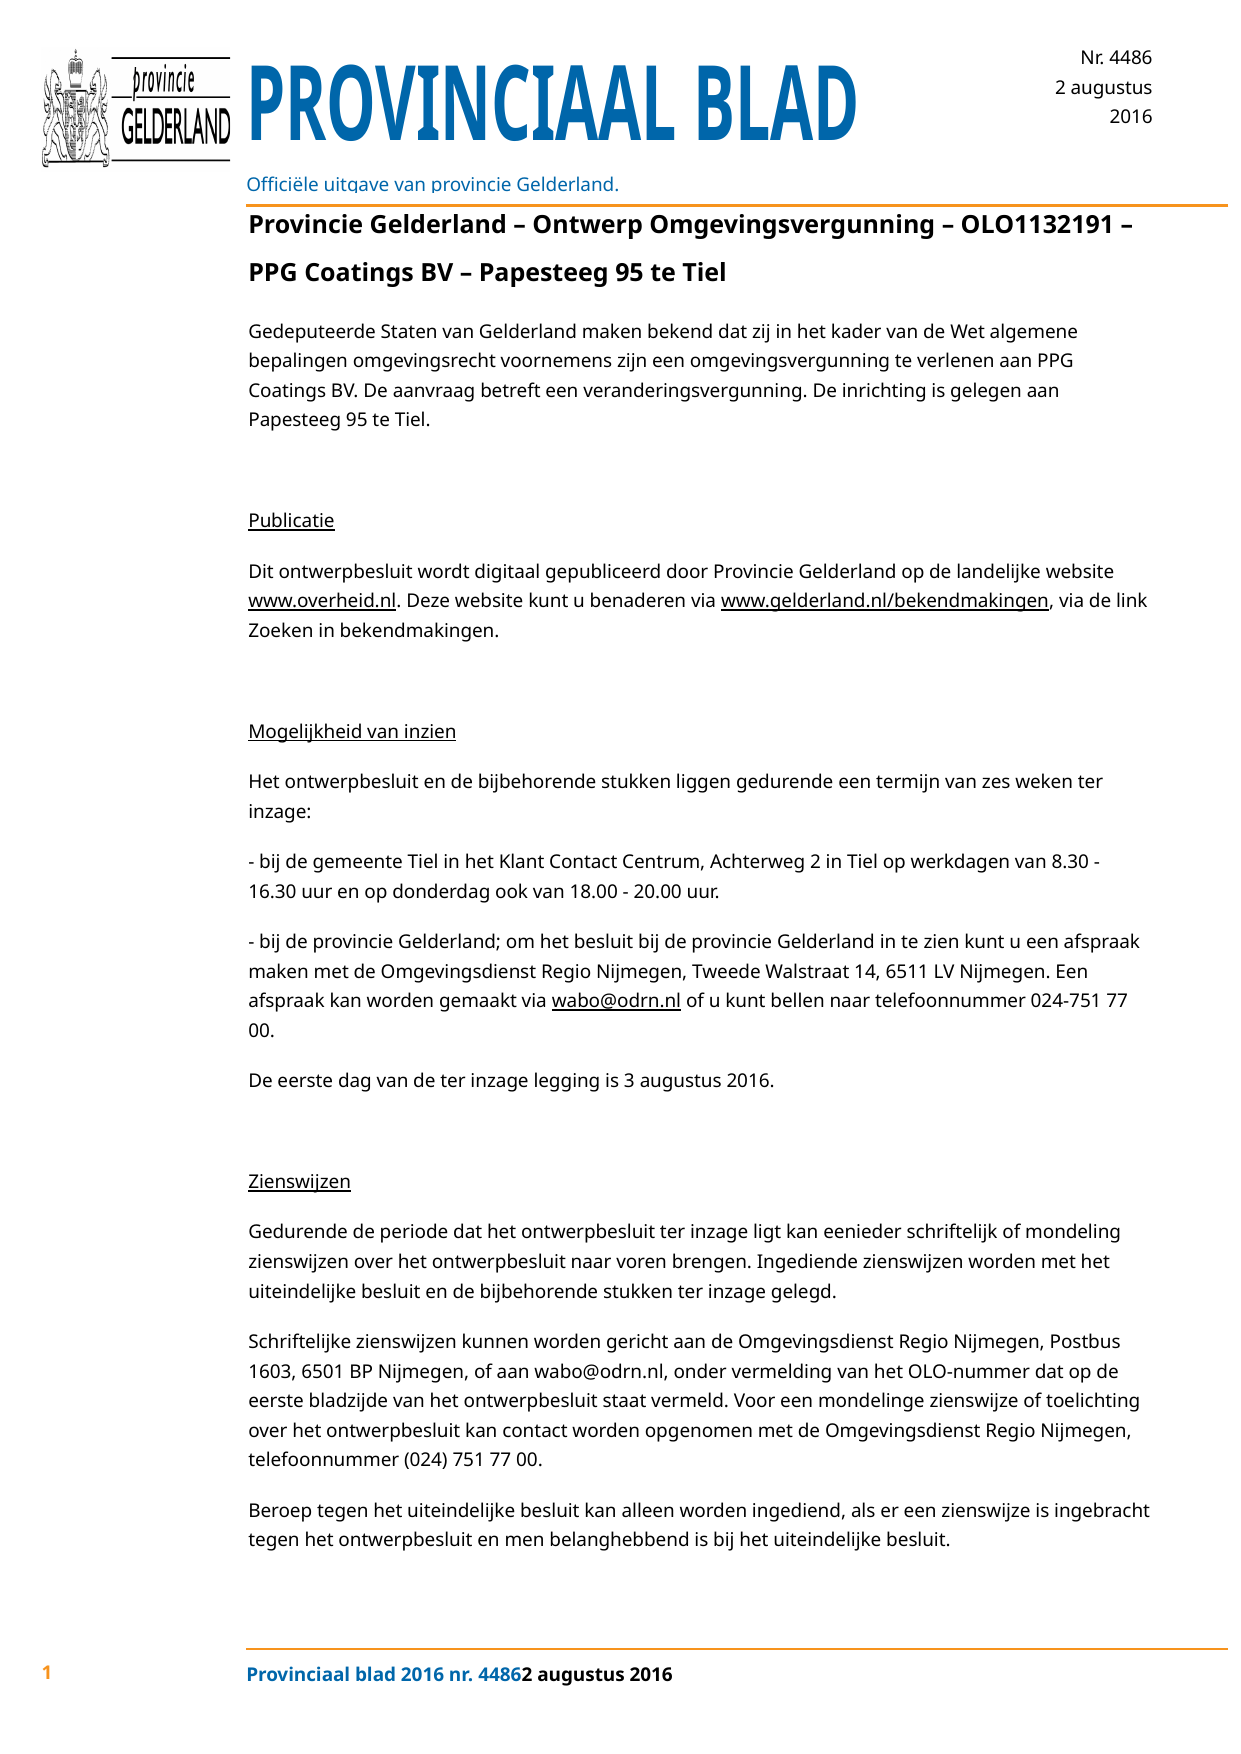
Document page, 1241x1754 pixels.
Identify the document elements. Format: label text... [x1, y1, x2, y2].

text Mogelijkheid van inzien [248, 718, 1152, 744]
text Provincie Gelderland – Ontwerp Omgevingsvergunning – OLO1132191 – PPG Coatings BV – Papesteeg 95 te Tiel [248, 207, 1152, 288]
text Gedurende de periode dat het ontwerpbesluit ter inzage ligt kan eenieder schriftelijk of mondeling zienswijzen over het ontwerpbesluit naar voren brengen. Ingediende zienswijzen worden met het uiteindelijke besluit en de bijbehorende stukken ter inzage gelegd. [248, 1219, 1152, 1304]
text Het ontwerpbesluit en de bijbehorende stukken liggen gedurende een termijn van zes weken ter inzage: [248, 768, 1152, 824]
text - bij de provincie Gelderland; om het besluit bij de provincie Gelderland in te zien kunt u een afspraak maken met de Omgevingsdienst Regio Nijmegen, Tweede Walstraat 14, 6511 LV Nijmegen. Een afspraak kan worden gemaakt via wabo@odrn.nl of u kunt bellen naar telefoonnummer 024-751 77 00. [248, 928, 1152, 1043]
picture [41, 47, 231, 172]
text De eerste dag van de ter inzage legging is 3 augustus 2016. [248, 1067, 1152, 1093]
text Gedeputeerde Staten van Gelderland maken bekend dat zij in het kader van de Wet algemene bepalingen omgevingsrecht voornemens zijn een omgevingsvergunning te verlenen aan PPG Coatings BV. De aanvraag betreft een veranderingsvergunning. De inrichting is gelegen aan Papesteeg 95 te Tiel. [248, 318, 1152, 432]
text Publicatie [248, 507, 1152, 533]
text Zienswijzen [248, 1168, 1152, 1194]
text Schriftelijke zienswijzen kunnen worden gericht aan de Omgevingsdienst Regio Nijmegen, Postbus 1603, 6501 BP Nijmegen, of aan wabo@odrn.nl, onder vermelding van het OLO-nummer dat op de eerste bladzijde van het ontwerpbesluit staat vermeld. Voor een mondelinge zienswijze of toelichting over het ontwerpbesluit kan contact worden opgenomen met de Omgevingsdienst Regio Nijmegen, telefoonnummer (024) 751 77 00. [248, 1328, 1152, 1472]
text Beroep tegen het uiteindelijke besluit kan alleen worden ingediend, als er een zienswijze is ingebracht tegen het ontwerpbesluit en men belanghebbend is bij het uiteindelijke besluit. [248, 1497, 1152, 1552]
text Dit ontwerpbesluit wordt digitaal gepubliceerd door Provincie Gelderland op de landelijke website www.overheid.nl. Deze website kunt u benaderen via www.gelderland.nl/bekendmakingen, via de link Zoeken in bekendmakingen. [248, 558, 1152, 643]
text - bij de gemeente Tiel in het Klant Contact Centrum, Achterweg 2 in Tiel op werkdagen van 8.30 - 16.30 uur en op donderdag ook van 18.00 - 20.00 uur. [248, 848, 1152, 904]
